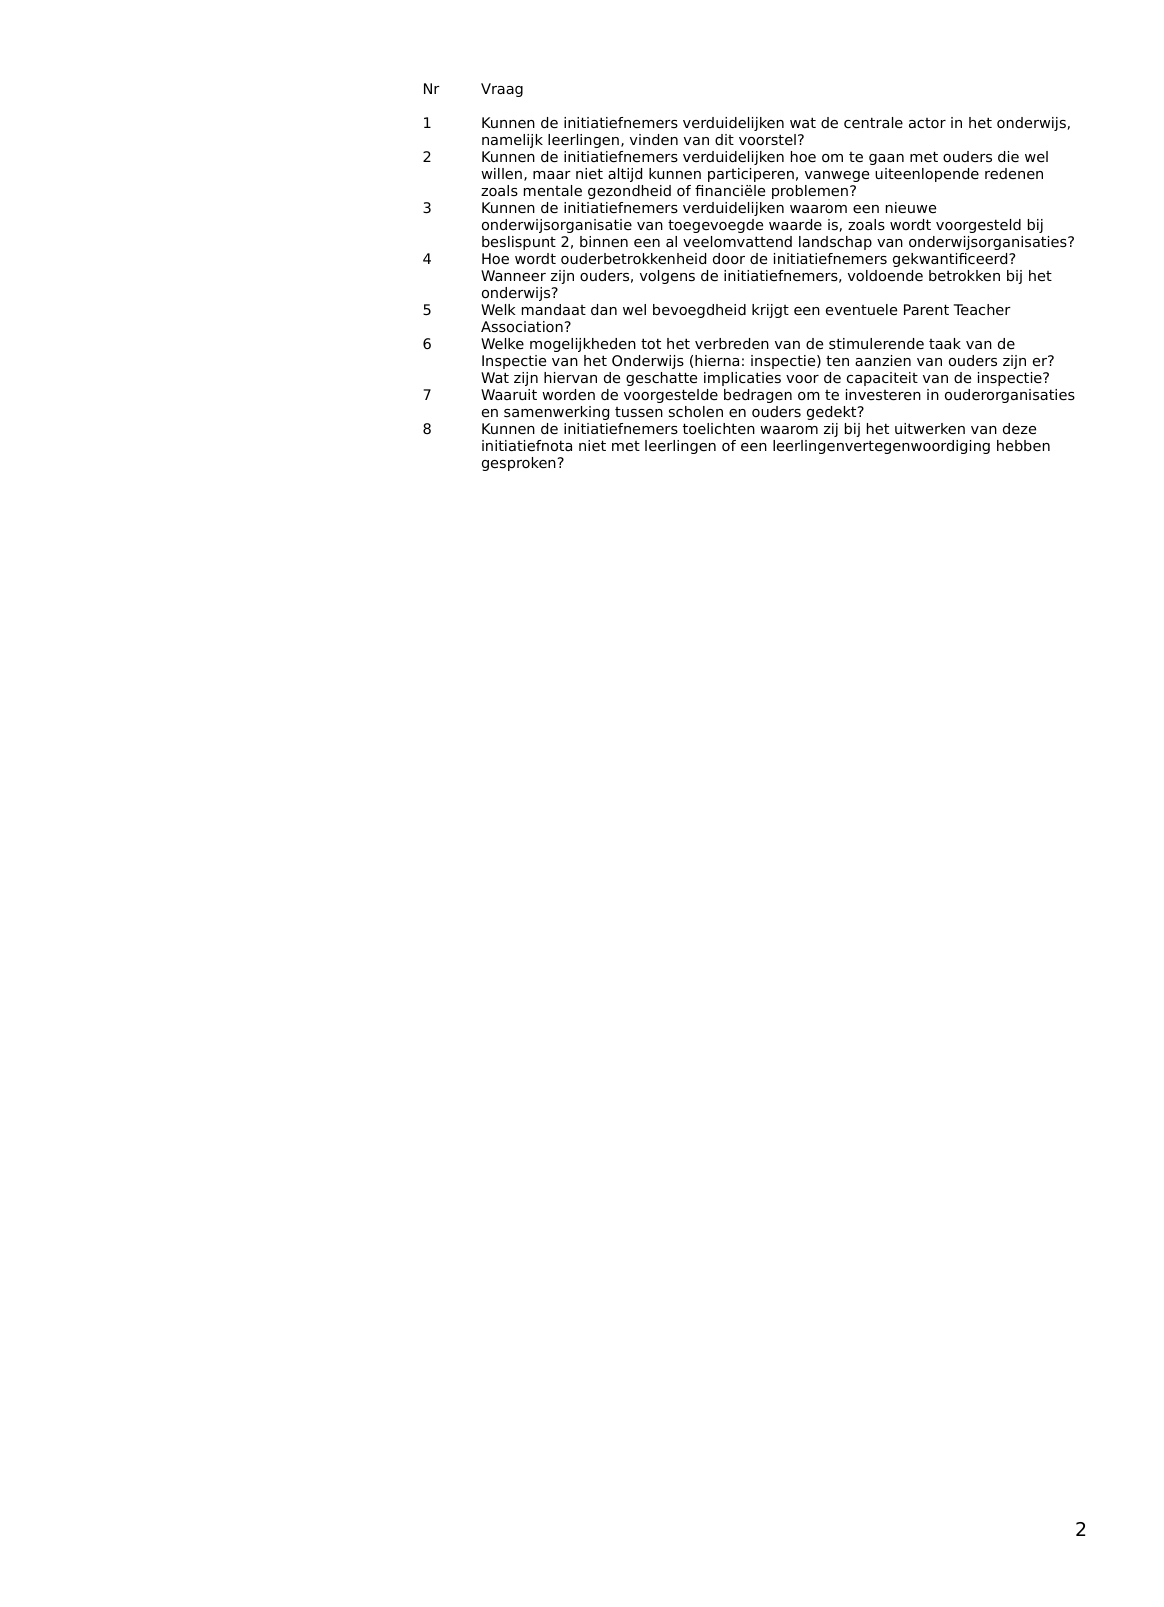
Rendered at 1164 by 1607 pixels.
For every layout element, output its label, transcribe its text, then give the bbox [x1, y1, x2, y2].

table_cell [475, 98, 1087, 115]
table_cell Waaruit worden de voorgestelde bedragen om te investeren in ouderorganisaties en samenwerking tussen scholen en ouders gedekt? [475, 387, 1087, 421]
table_cell Kunnen de initiatiefnemers verduidelijken hoe om te gaan met ouders die wel willen, maar niet altijd kunnen participeren, vanwege uiteenlopende redenen zoals mentale gezondheid of financiële problemen? [475, 149, 1087, 200]
table_cell Kunnen de initiatiefnemers toelichten waarom zij bij het uitwerken van deze initiatiefnota niet met leerlingen of een leerlingenvertegenwoordiging hebben gesproken? [475, 421, 1087, 471]
table_cell Hoe wordt ouderbetrokkenheid door de initiatiefnemers gekwantificeerd? Wanneer zijn ouders, volgens de initiatiefnemers, voldoende betrokken bij het onderwijs? [475, 251, 1087, 302]
table_cell Welk mandaat dan wel bevoegdheid krijgt een eventuele Parent Teacher Association? [475, 302, 1087, 336]
table_cell [422, 98, 475, 115]
table_header Nr [422, 81, 475, 98]
table_cell Kunnen de initiatiefnemers verduidelijken wat de centrale actor in het onderwijs, namelijk leerlingen, vinden van dit voorstel? [475, 115, 1087, 149]
table_cell Kunnen de initiatiefnemers verduidelijken waarom een nieuwe onderwijsorganisatie van toegevoegde waarde is, zoals wordt voorgesteld bij beslispunt 2, binnen een al veelomvattend landschap van onderwijsorganisaties? [475, 200, 1087, 251]
table_cell 3 [422, 200, 475, 251]
table_cell 6 [422, 336, 475, 387]
table_cell 4 [422, 251, 475, 302]
table_cell Welke mogelijkheden tot het verbreden van de stimulerende taak van de Inspectie van het Onderwijs (hierna: inspectie) ten aanzien van ouders zijn er? Wat zijn hiervan de geschatte implicaties voor de capaciteit van de inspectie? [475, 336, 1087, 387]
table_header Vraag [475, 81, 1087, 98]
table_cell 5 [422, 302, 475, 336]
table_cell 8 [422, 421, 475, 471]
table_cell 1 [422, 115, 475, 149]
table_cell 2 [422, 149, 475, 200]
table_cell 7 [422, 387, 475, 421]
